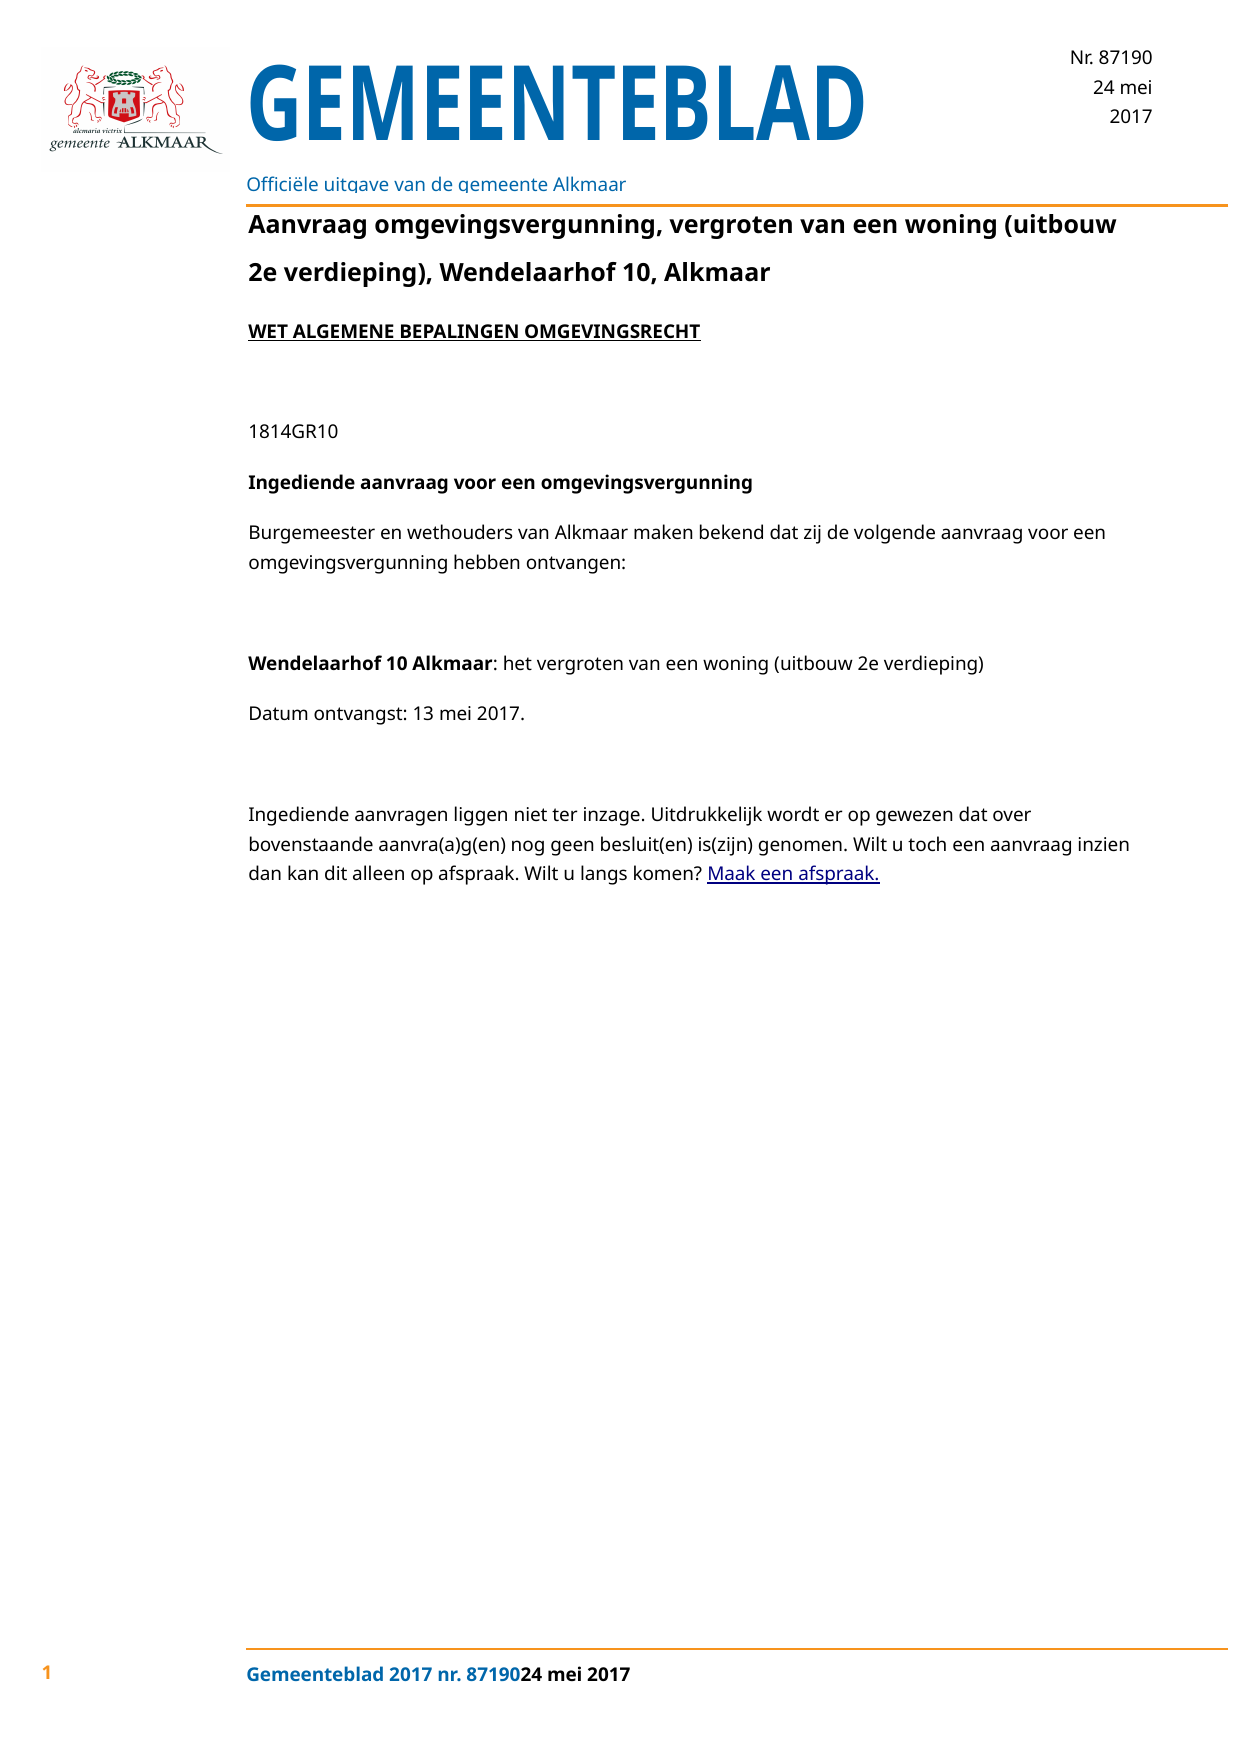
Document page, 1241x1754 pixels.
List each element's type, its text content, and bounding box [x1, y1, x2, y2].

picture [41, 47, 231, 172]
text Burgemeester en wethouders van Alkmaar maken bekend dat zij de volgende aanvraag voor een omgevingsvergunning hebben ontvangen: [248, 519, 1152, 575]
text Ingediende aanvraag voor een omgevingsvergunning [248, 469, 1152, 495]
text Wendelaarhof 10 Alkmaar: het vergroten van een woning (uitbouw 2e verdieping) [248, 650, 1152, 676]
text WET ALGEMENE BEPALINGEN OMGEVINGSRECHT [248, 318, 1152, 344]
text 1814GR10 [248, 419, 1152, 444]
text Datum ontvangst: 13 mei 2017. [248, 700, 1152, 726]
text Aanvraag omgevingsvergunning, vergroten van een woning (uitbouw 2e verdieping), Wendelaarhof 10, Alkmaar [248, 207, 1152, 288]
text Ingediende aanvragen liggen niet ter inzage. Uitdrukkelijk wordt er op gewezen dat over bovenstaande aanvra(a)g(en) nog geen besluit(en) is(zijn) genomen. Wilt u toch een aanvraag inzien dan kan dit alleen op afspraak. Wilt u langs komen? Maak een afspraak. [248, 801, 1152, 886]
